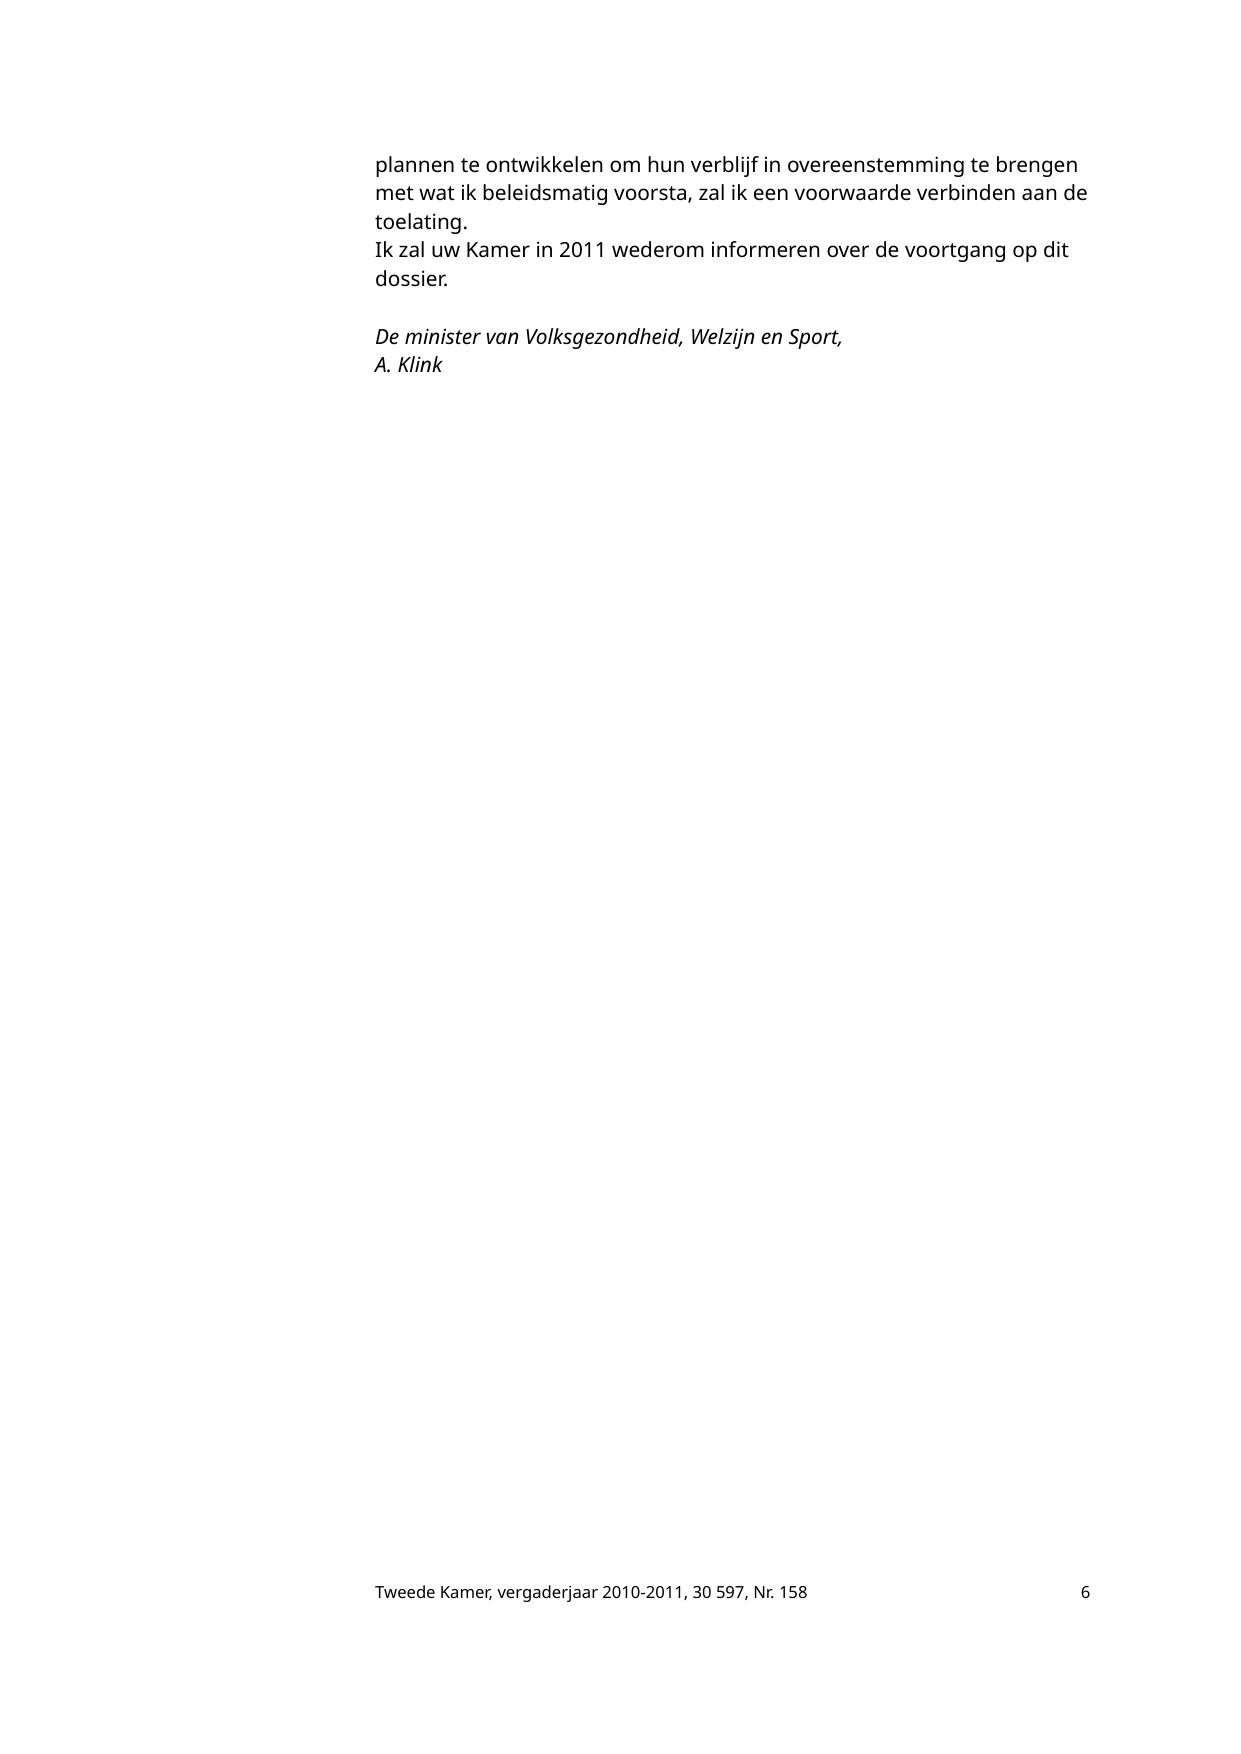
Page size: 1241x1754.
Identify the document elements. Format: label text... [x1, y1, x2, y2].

text De minister van Volksgezondheid, Welzijn en Sport, [375, 322, 1090, 351]
text plannen te ontwikkelen om hun verblijf in overeenstemming te brengen met wat ik beleidsmatig voorsta, zal ik een voorwaarde verbinden aan de toelating. [375, 150, 1090, 235]
text A. Klink [375, 351, 1090, 379]
text Ik zal uw Kamer in 2011 wederom informeren over de voortgang op dit dossier. [375, 235, 1090, 292]
